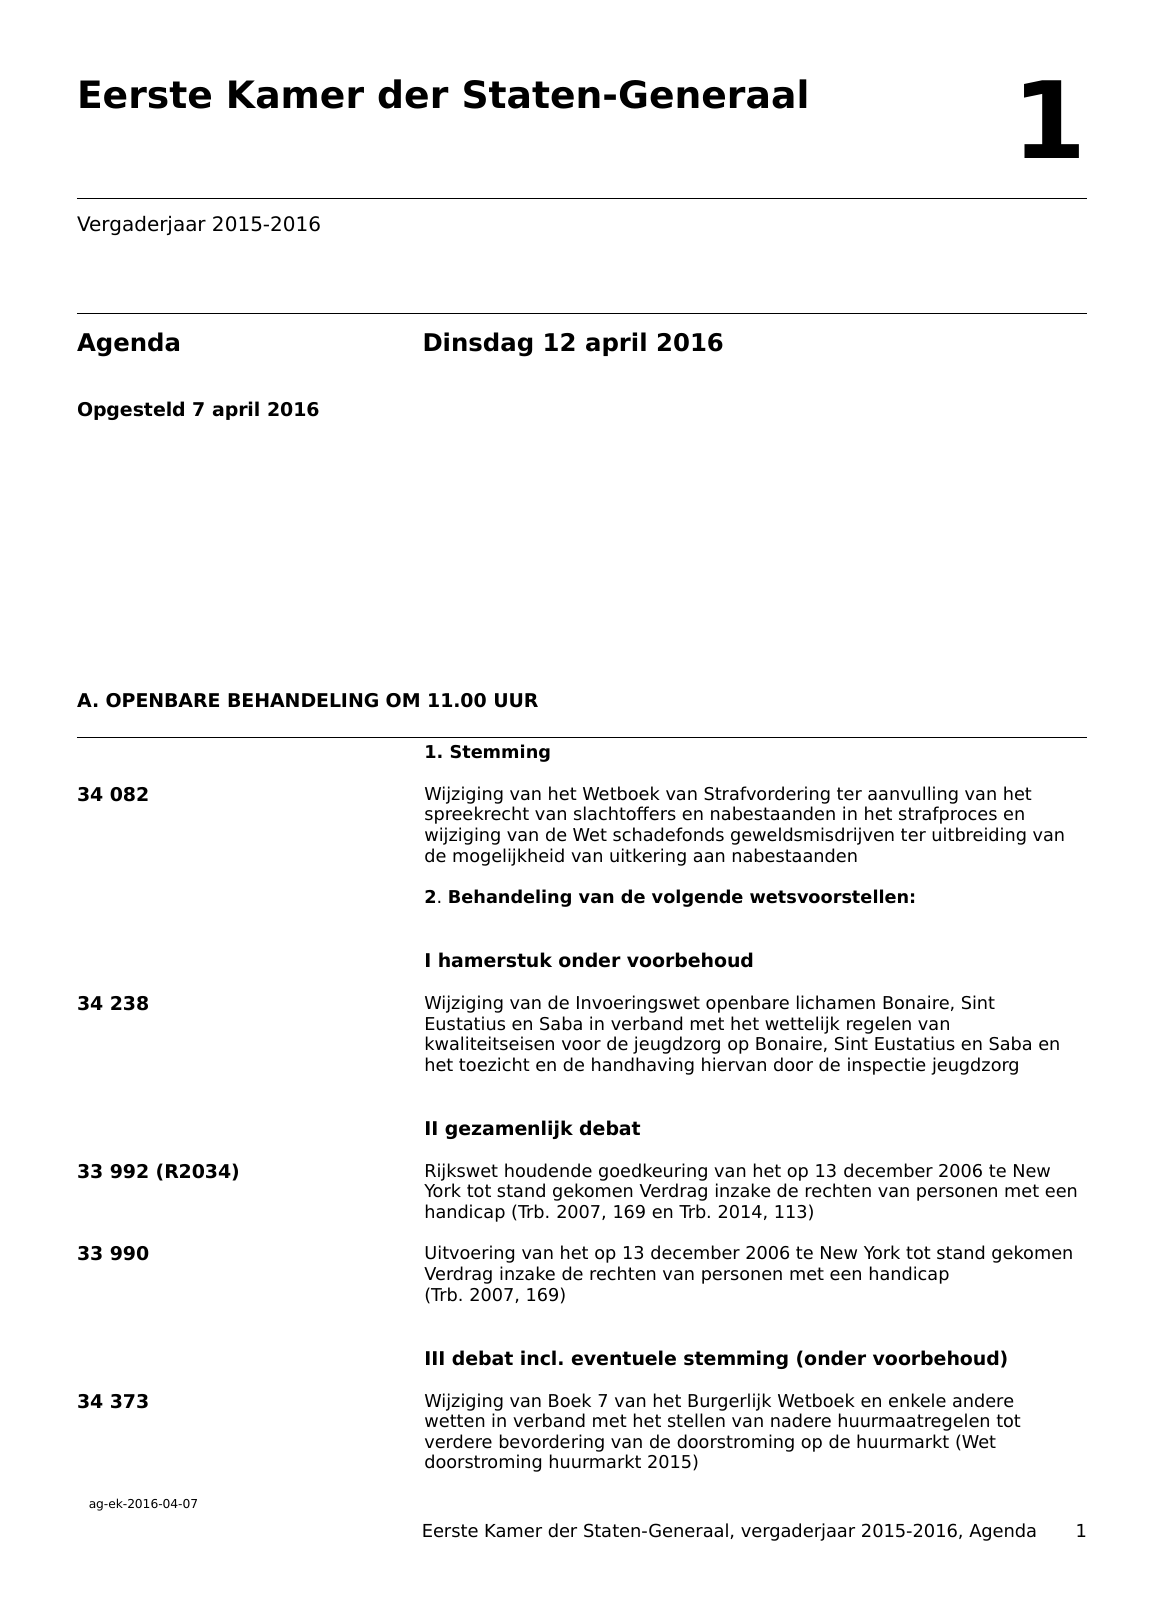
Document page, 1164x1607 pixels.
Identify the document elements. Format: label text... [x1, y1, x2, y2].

table_cell [401, 928, 418, 972]
table_cell Wijziging van Boek 7 van het Burgerlijk Wetboek en enkele andere wetten in verband met het stellen van nadere huurmaatregelen tot verdere bevordering van de doorstroming op de huurmarkt (Wet doorstroming huurmarkt 2015) [418, 1391, 1087, 1473]
table_cell [401, 1305, 418, 1326]
table_cell [77, 1075, 401, 1096]
table_cell [401, 1140, 418, 1161]
table_cell Dinsdag 12 april 2016 [422, 314, 1087, 357]
table_header [77, 738, 401, 763]
table_cell [401, 866, 418, 887]
table_cell [77, 1096, 401, 1140]
table_cell [77, 928, 401, 972]
table_cell [401, 887, 418, 907]
table_cell [418, 1140, 1087, 1161]
table_cell Rijkswet houdende goedkeuring van het op 13 december 2006 te New York tot stand gekomen Verdrag inzake de rechten van personen met een handicap (Trb. 2007, 169 en Trb. 2014, 113) [418, 1161, 1087, 1223]
table_cell 33 990 [77, 1243, 401, 1305]
table_cell 2. Behandeling van de volgende wetsvoorstellen: [418, 887, 1087, 907]
table_cell [418, 866, 1087, 887]
table_cell Vergaderjaar 2015-2016 [77, 199, 1087, 313]
table_cell [77, 1140, 401, 1161]
table_cell I hamerstuk onder voorbehoud [418, 928, 1087, 972]
table_cell [401, 1075, 418, 1096]
table_cell [401, 972, 418, 993]
table_header 1. Stemming [418, 738, 1087, 763]
table_cell [77, 1370, 401, 1391]
table_header Eerste Kamer der Staten-Generaal [77, 59, 886, 198]
table_cell [401, 1096, 418, 1140]
table_cell [401, 908, 418, 928]
table_cell [401, 1161, 418, 1223]
table_cell [77, 763, 401, 784]
table_cell [401, 1370, 418, 1391]
table_cell [77, 1223, 401, 1243]
table_cell [401, 1326, 418, 1370]
table_cell 33 992 (R2034) [77, 1161, 401, 1223]
table_cell [418, 763, 1087, 784]
table_cell [77, 1326, 401, 1370]
table_cell [418, 1223, 1087, 1243]
table_cell III debat incl. eventuele stemming (onder voorbehoud) [418, 1326, 1087, 1370]
table_cell [418, 1305, 1087, 1326]
table_cell Uitvoering van het op 13 december 2006 te New York tot stand gekomen Verdrag inzake de rechten van personen met een handicap (Trb. 2007, 169) [418, 1243, 1087, 1305]
table_cell [401, 1223, 418, 1243]
table_cell [77, 1305, 401, 1326]
table_cell [77, 972, 401, 993]
table_cell Agenda [77, 314, 422, 357]
table_header [401, 738, 418, 763]
text ag-ek-2016-04-07 [88, 1497, 323, 1511]
text Opgesteld 7 april 2016 [77, 399, 1087, 421]
table_cell [77, 908, 401, 928]
table_cell [418, 1075, 1087, 1096]
table_cell [418, 1370, 1087, 1391]
table_cell 34 082 [77, 784, 401, 866]
table_cell 34 373 [77, 1391, 401, 1473]
table_cell [401, 1391, 418, 1473]
table_cell [401, 763, 418, 784]
subtitle A. OPENBARE BEHANDELING OM 11.00 UUR [77, 690, 1087, 712]
table_cell [401, 1243, 418, 1305]
table_cell 34 238 [77, 993, 401, 1075]
table_cell Wijziging van de Invoeringswet openbare lichamen Bonaire, Sint Eustatius en Saba in verband met het wettelijk regelen van kwaliteitseisen voor de jeugdzorg op Bonaire, Sint Eustatius en Saba en het toezicht en de handhaving hiervan door de inspectie jeugdzorg [418, 993, 1087, 1075]
table_cell [401, 993, 418, 1075]
table_cell [77, 866, 401, 887]
table_header 1 [886, 59, 1087, 198]
table_cell II gezamenlijk debat [418, 1096, 1087, 1140]
table_cell [418, 972, 1087, 993]
table_cell [77, 887, 401, 907]
table_cell Wijziging van het Wetboek van Strafvordering ter aanvulling van het spreekrecht van slachtoffers en nabestaanden in het strafproces en wijziging van de Wet schadefonds geweldsmisdrijven ter uitbreiding van de mogelijkheid van uitkering aan nabestaanden [418, 784, 1087, 866]
table_cell [401, 784, 418, 866]
table_cell [418, 908, 1087, 928]
